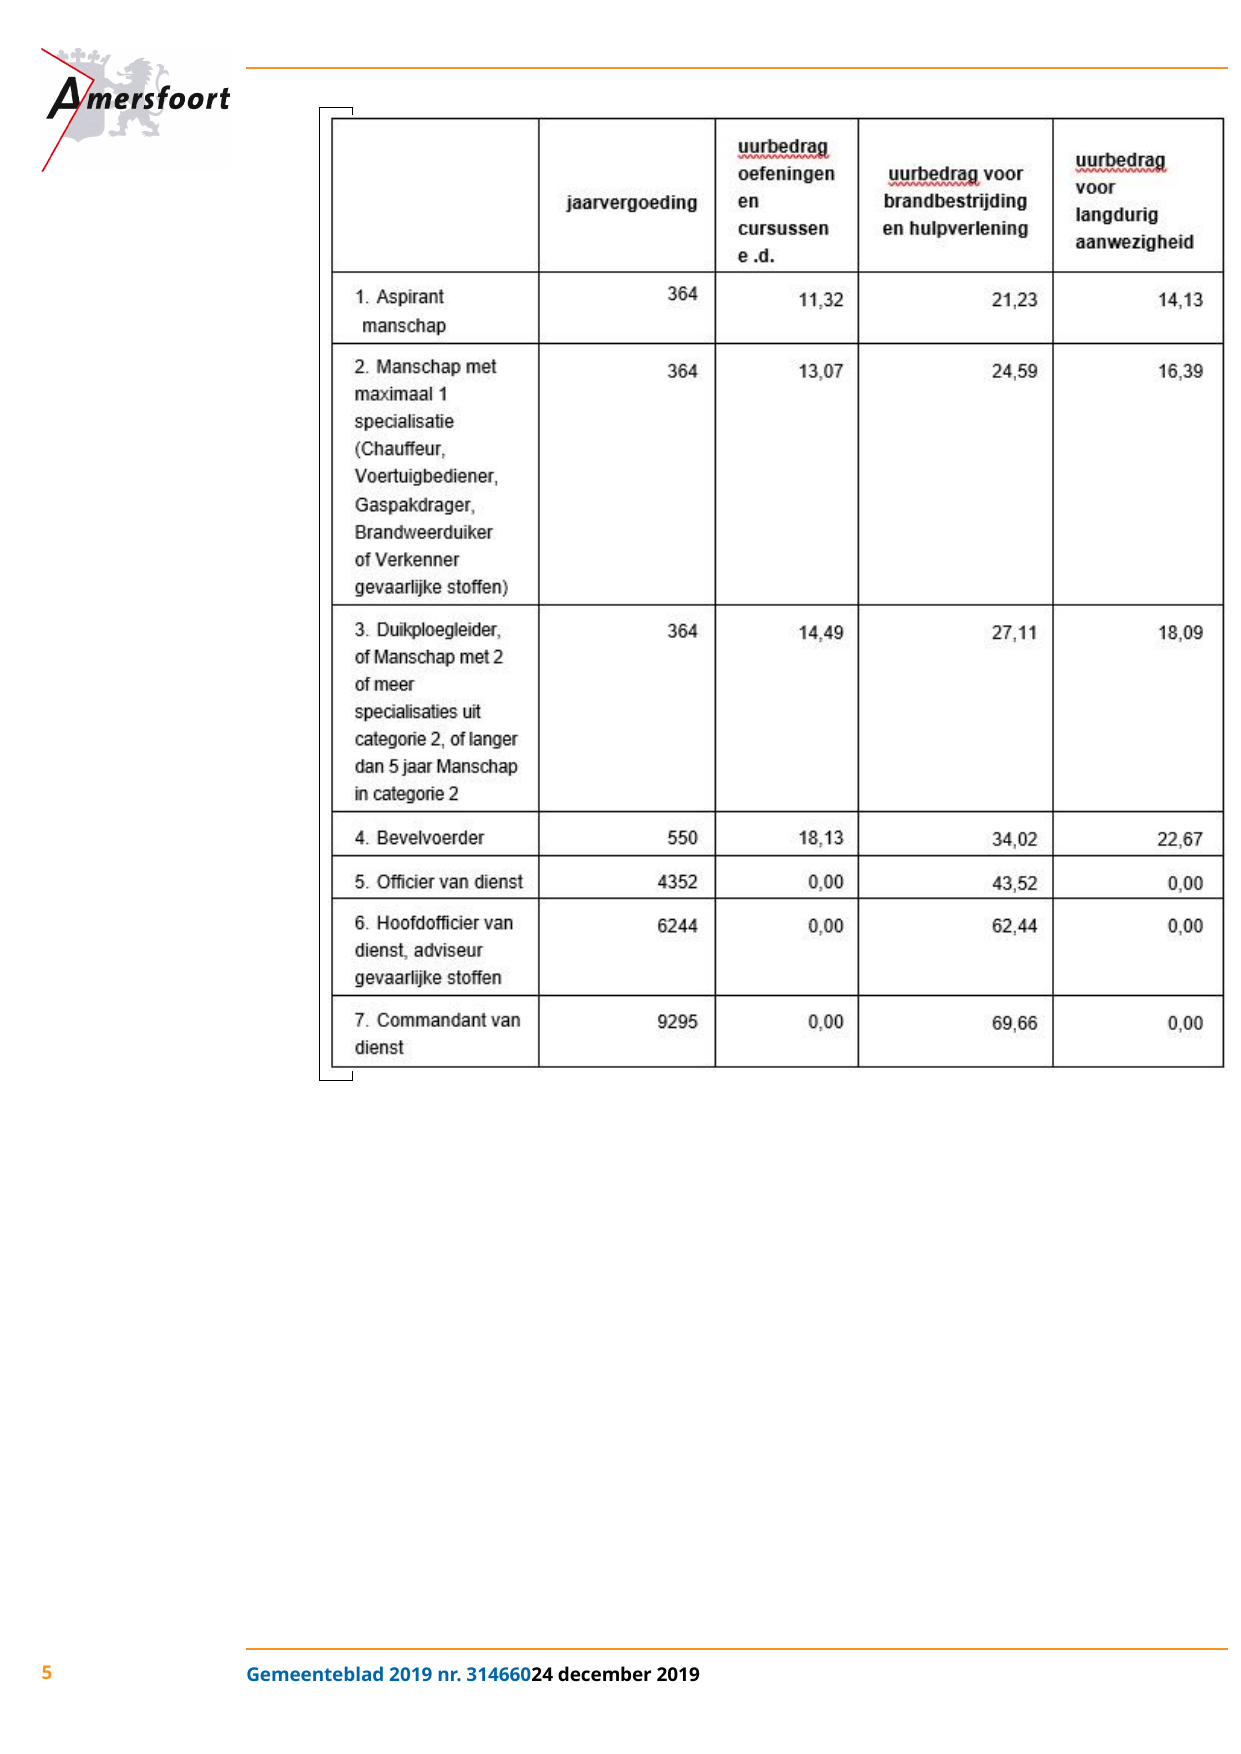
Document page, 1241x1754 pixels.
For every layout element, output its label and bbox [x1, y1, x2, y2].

picture [41, 47, 231, 172]
picture [327, 115, 1232, 1071]
